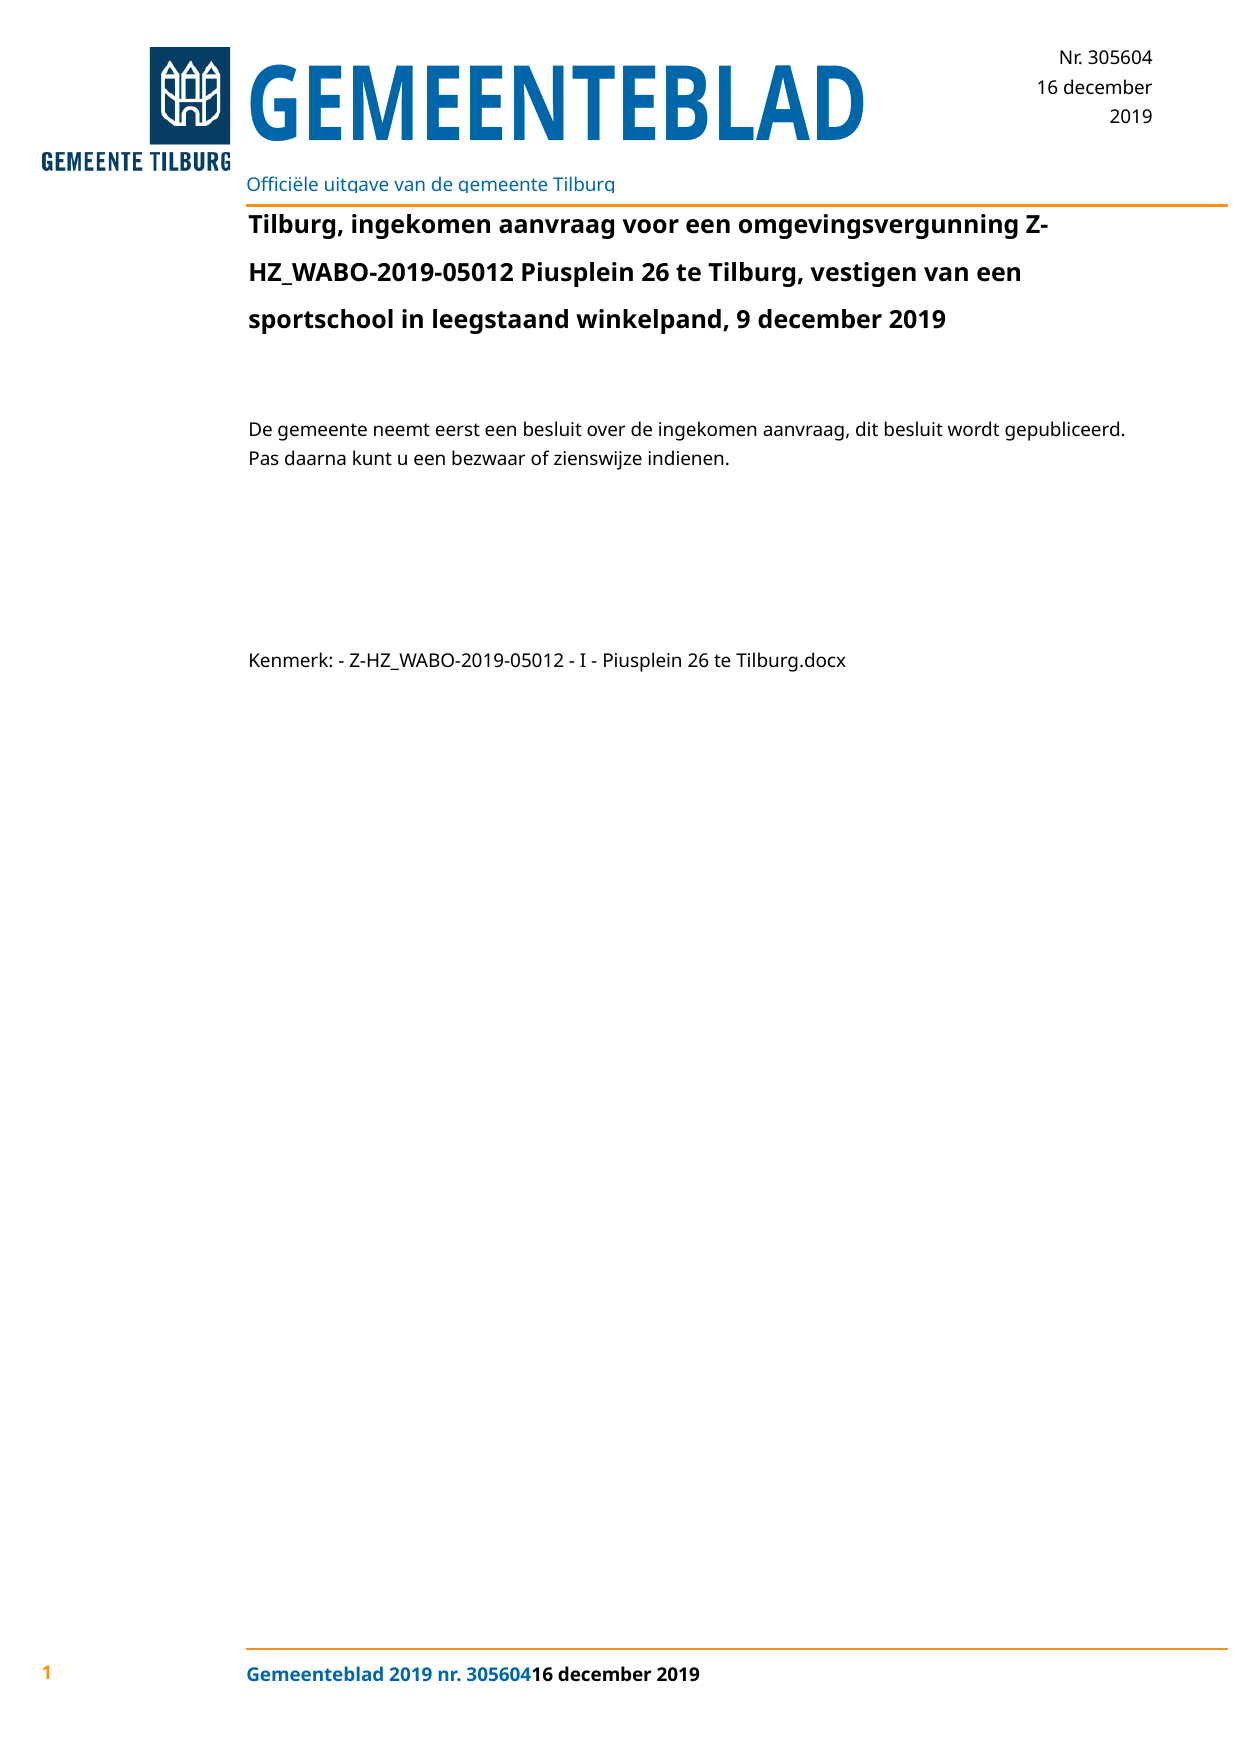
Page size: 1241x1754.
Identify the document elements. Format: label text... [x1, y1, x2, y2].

text Kenmerk: - Z-HZ_WABO-2019-05012 - I - Piusplein 26 te Tilburg.docx [248, 647, 1152, 673]
picture [41, 47, 231, 172]
text Tilburg, ingekomen aanvraag voor een omgevingsvergunning Z-HZ_WABO-2019-05012 Piusplein 26 te Tilburg, vestigen van een sportschool in leegstaand winkelpand, 9 december 2019 [248, 207, 1152, 336]
text De gemeente neemt eerst een besluit over de ingekomen aanvraag, dit besluit wordt gepubliceerd. Pas daarna kunt u een bezwaar of zienswijze indienen. [248, 416, 1152, 471]
